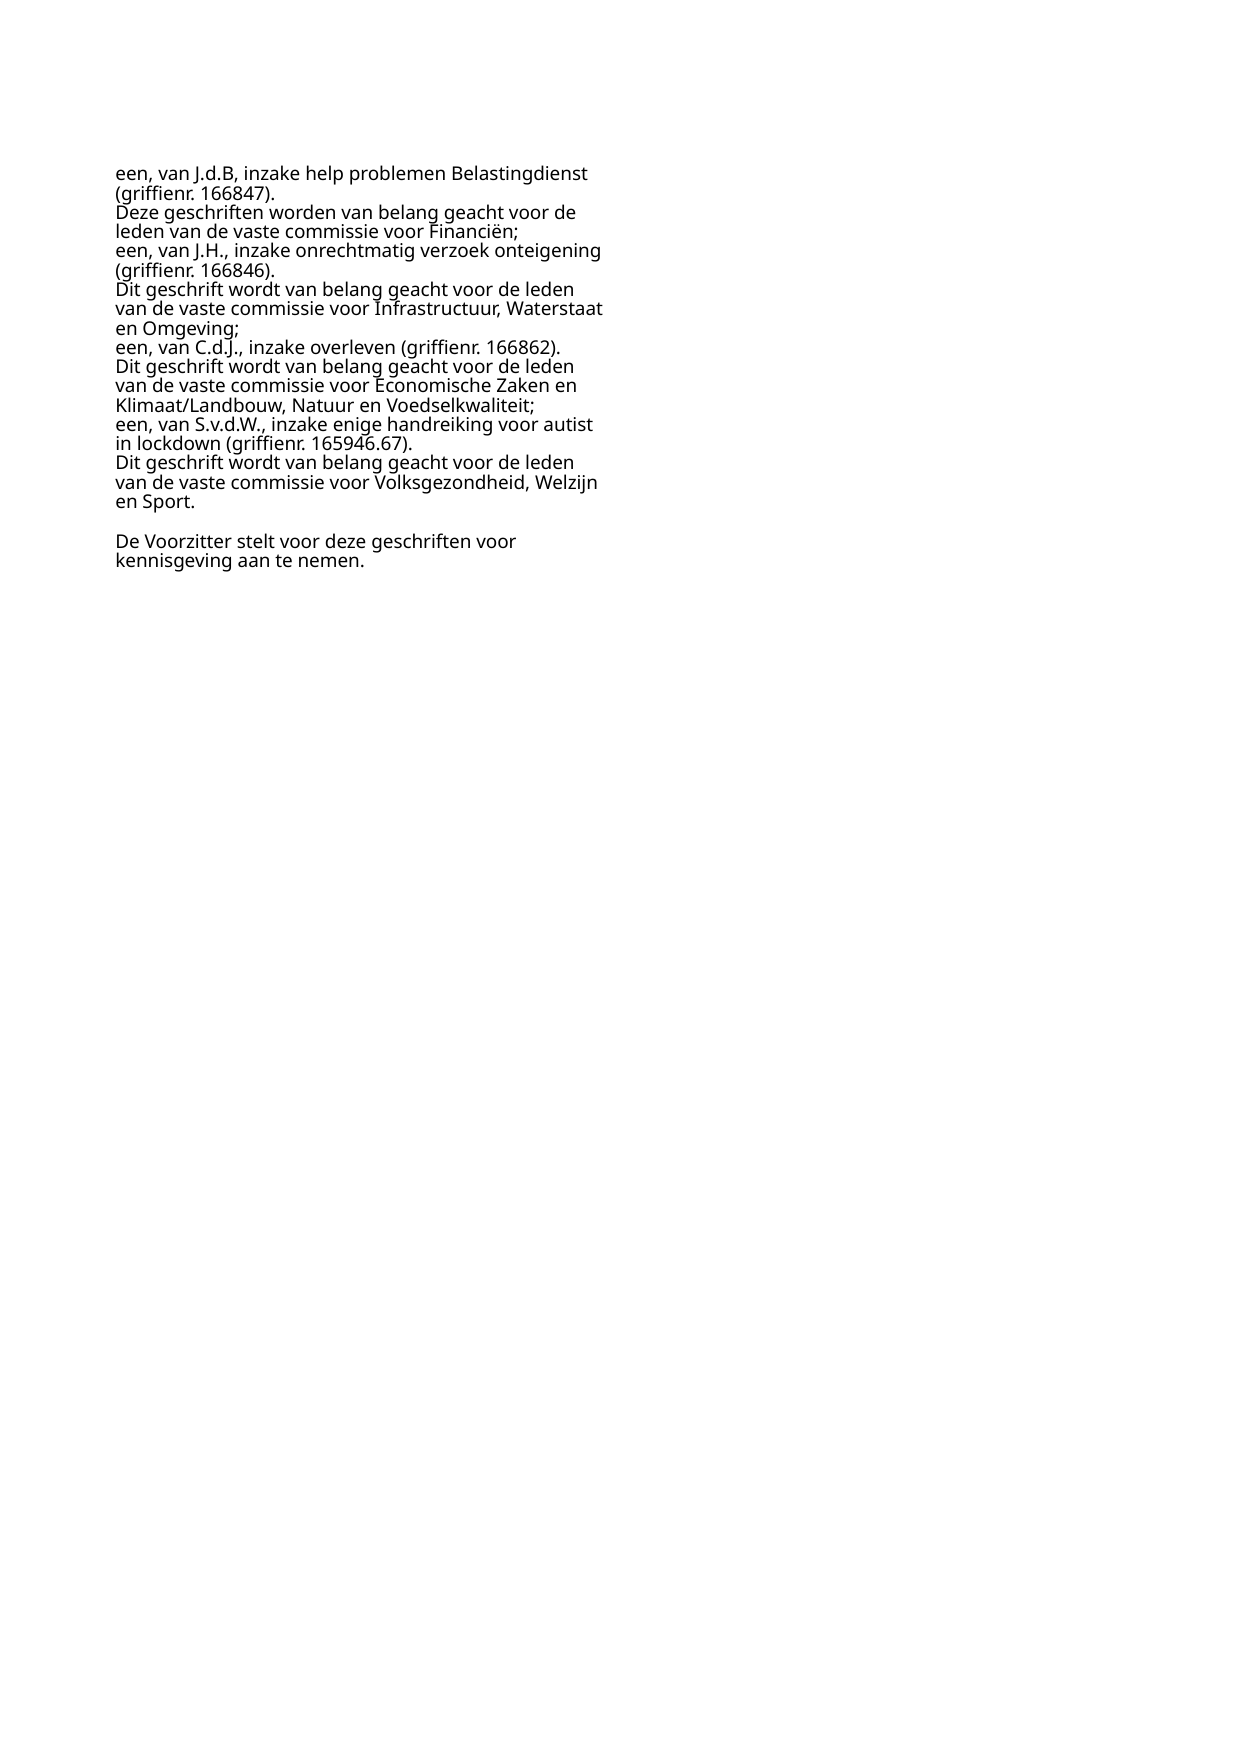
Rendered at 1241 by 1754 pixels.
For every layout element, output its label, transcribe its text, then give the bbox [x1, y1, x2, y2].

text een, van J.d.B, inzake help problemen Belastingdienst (griffienr. 166847). [115, 165, 605, 204]
text Dit geschrift wordt van belang geacht voor de leden van de vaste commissie voor Volksgezondheid, Welzijn en Sport. [115, 454, 605, 512]
text een, van C.d.J., inzake overleven (griffienr. 166862). [115, 339, 605, 358]
text Dit geschrift wordt van belang geacht voor de leden van de vaste commissie voor Infrastructuur, Waterstaat en Omgeving; [115, 281, 605, 339]
text Deze geschriften worden van belang geacht voor de leden van de vaste commissie voor Financiën; [115, 204, 605, 242]
text een, van S.v.d.W., inzake enige handreiking voor autist in lockdown (griffienr. 165946.67). [115, 416, 605, 454]
text De Voorzitter stelt voor deze geschriften voor kennisgeving aan te nemen. [115, 533, 605, 571]
text Dit geschrift wordt van belang geacht voor de leden van de vaste commissie voor Economische Zaken en Klimaat/Landbouw, Natuur en Voedselkwaliteit; [115, 358, 605, 416]
text een, van J.H., inzake onrechtmatig verzoek onteigening (griffienr. 166846). [115, 242, 605, 281]
